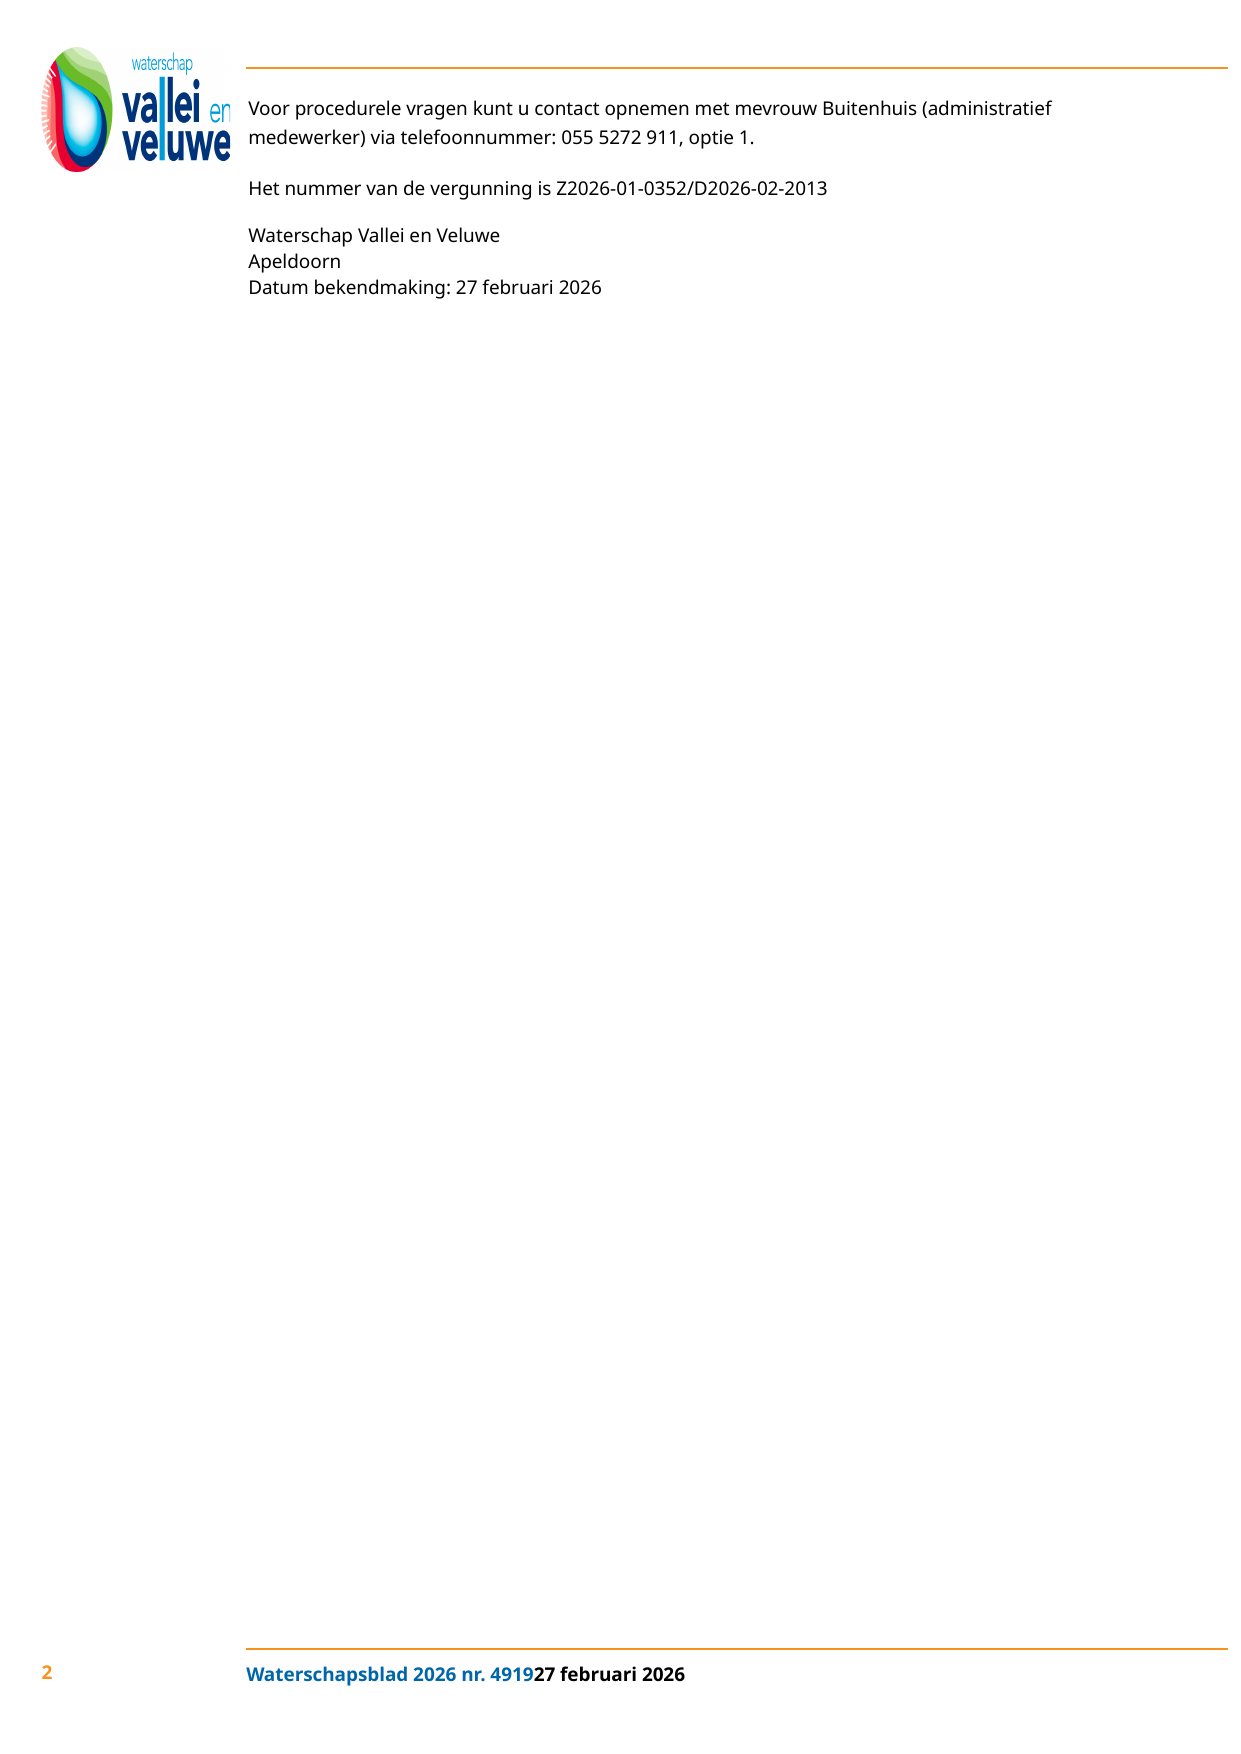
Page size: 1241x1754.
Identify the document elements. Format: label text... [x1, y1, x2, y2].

text Apeldoorn [248, 248, 1152, 274]
text Waterschap Vallei en Veluwe [248, 223, 1152, 248]
text Het nummer van de vergunning is Z2026-01-0352/D2026-02-2013 [248, 175, 1152, 201]
text Datum bekendmaking: 27 februari 2026 [248, 274, 1152, 300]
text Voor procedurele vragen kunt u contact opnemen met mevrouw Buitenhuis (administratief medewerker) via telefoonnummer: 055 5272 911, optie 1. [248, 95, 1152, 150]
picture [41, 47, 231, 172]
